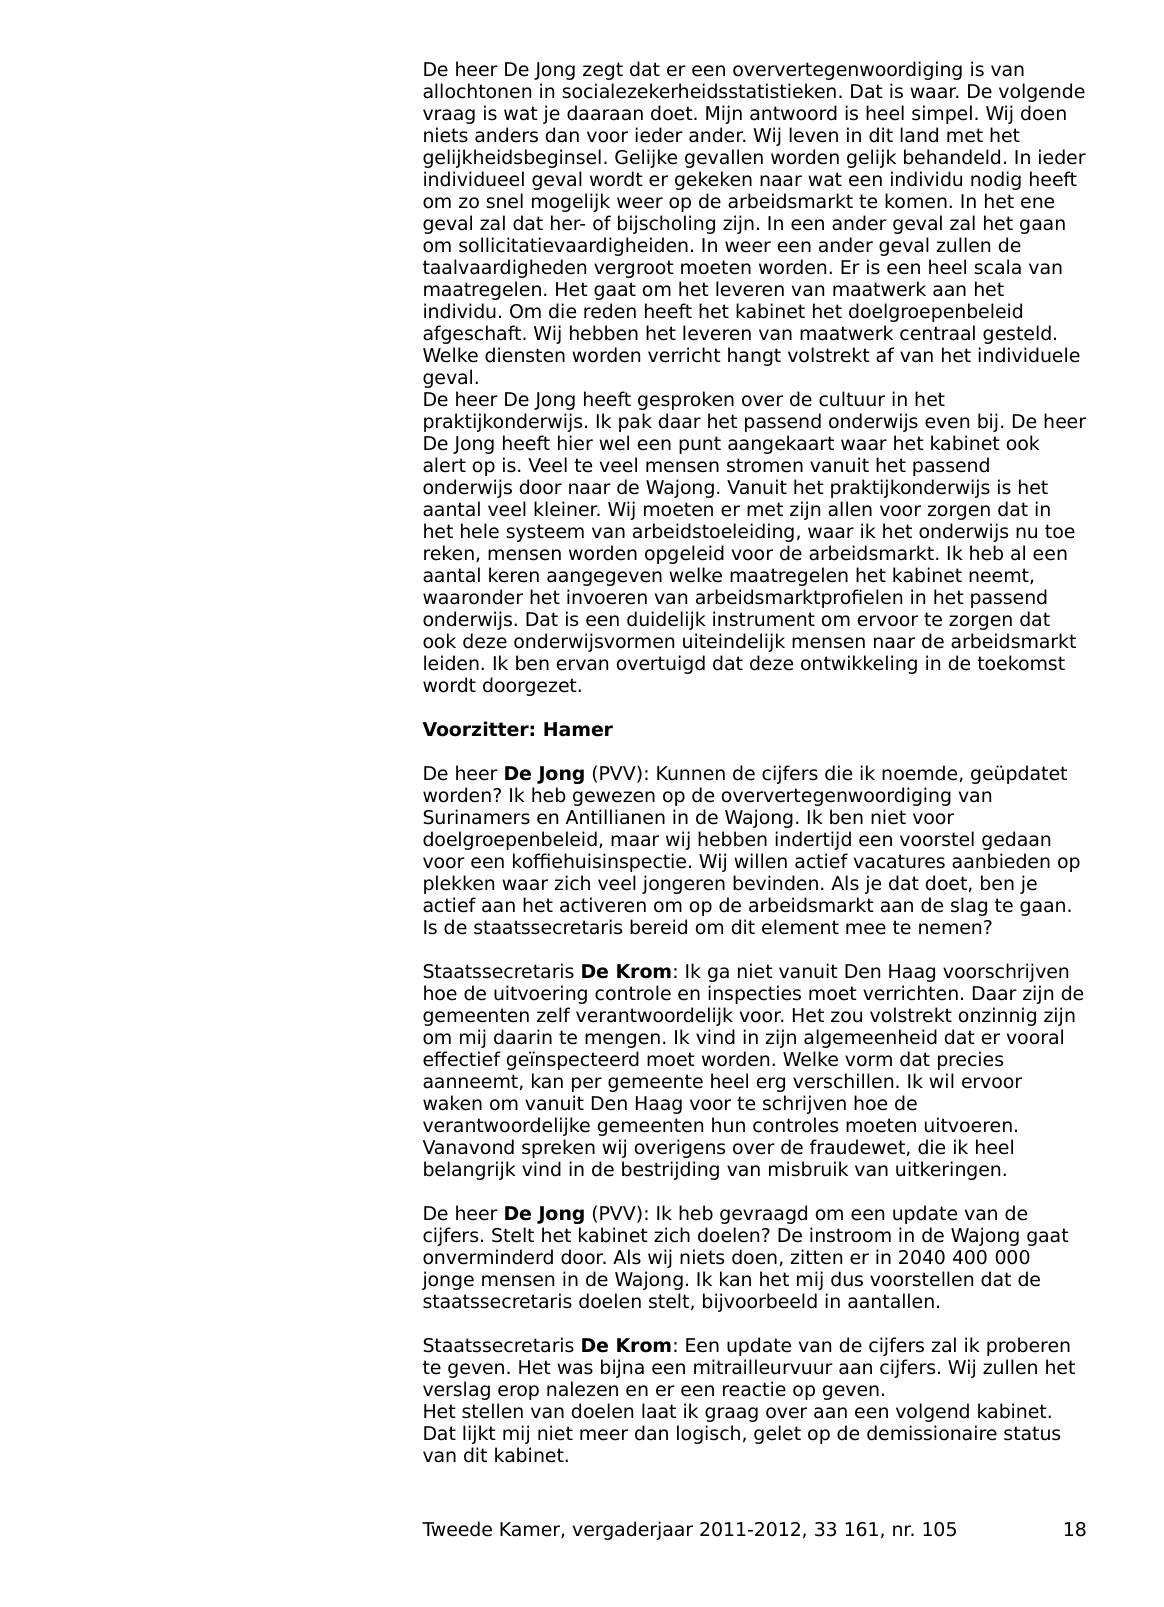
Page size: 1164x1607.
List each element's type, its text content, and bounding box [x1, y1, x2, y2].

text Staatssecretaris De Krom: Ik ga niet vanuit Den Haag voorschrijven hoe de uitvoering controle en inspecties moet verrichten. Daar zijn de gemeenten zelf verantwoordelijk voor. Het zou volstrekt onzinnig zijn om mij daarin te mengen. Ik vind in zijn algemeenheid dat er vooral effectief geïnspecteerd moet worden. Welke vorm dat precies aanneemt, kan per gemeente heel erg verschillen. Ik wil ervoor waken om vanuit Den Haag voor te schrijven hoe de verantwoordelijke gemeenten hun controles moeten uitvoeren. Vanavond spreken wij overigens over de fraudewet, die ik heel belangrijk vind in de bestrijding van misbruik van uitkeringen. [422, 961, 1087, 1181]
text De heer De Jong (PVV): Ik heb gevraagd om een update van de cijfers. Stelt het kabinet zich doelen? De instroom in de Wajong gaat onverminderd door. Als wij niets doen, zitten er in 2040 400 000 jonge mensen in de Wajong. Ik kan het mij dus voorstellen dat de staatssecretaris doelen stelt, bijvoorbeeld in aantallen. [422, 1203, 1087, 1313]
text De heer De Jong (PVV): Kunnen de cijfers die ik noemde, geüpdatet worden? Ik heb gewezen op de oververtegenwoordiging van Surinamers en Antillianen in de Wajong. Ik ben niet voor doelgroepenbeleid, maar wij hebben indertijd een voorstel gedaan voor een koffiehuisinspectie. Wij willen actief vacatures aanbieden op plekken waar zich veel jongeren bevinden. Als je dat doet, ben je actief aan het activeren om op de arbeidsmarkt aan de slag te gaan. Is de staatssecretaris bereid om dit element mee te nemen? [422, 763, 1087, 939]
text Het stellen van doelen laat ik graag over aan een volgend kabinet. Dat lijkt mij niet meer dan logisch, gelet op de demissionaire status van dit kabinet. [422, 1401, 1087, 1467]
text Staatssecretaris De Krom: Een update van de cijfers zal ik proberen te geven. Het was bijna een mitrailleurvuur aan cijfers. Wij zullen het verslag erop nalezen en er een reactie op geven. [422, 1335, 1087, 1401]
subtitle Voorzitter: Hamer [422, 719, 1087, 741]
text De heer De Jong heeft gesproken over de cultuur in het praktijkonderwijs. Ik pak daar het passend onderwijs even bij. De heer De Jong heeft hier wel een punt aangekaart waar het kabinet ook alert op is. Veel te veel mensen stromen vanuit het passend onderwijs door naar de Wajong. Vanuit het praktijkonderwijs is het aantal veel kleiner. Wij moeten er met zijn allen voor zorgen dat in het hele systeem van arbeidstoeleiding, waar ik het onderwijs nu toe reken, mensen worden opgeleid voor de arbeidsmarkt. Ik heb al een aantal keren aangegeven welke maatregelen het kabinet neemt, waaronder het invoeren van arbeidsmarktprofielen in het passend onderwijs. Dat is een duidelijk instrument om ervoor te zorgen dat ook deze onderwijsvormen uiteindelijk mensen naar de arbeidsmarkt leiden. Ik ben ervan overtuigd dat deze ontwikkeling in de toekomst wordt doorgezet. [422, 389, 1087, 696]
text De heer De Jong zegt dat er een oververtegenwoordiging is van allochtonen in socialezekerheidsstatistieken. Dat is waar. De volgende vraag is wat je daaraan doet. Mijn antwoord is heel simpel. Wij doen niets anders dan voor ieder ander. Wij leven in dit land met het gelijkheidsbeginsel. Gelijke gevallen worden gelijk behandeld. In ieder individueel geval wordt er gekeken naar wat een individu nodig heeft om zo snel mogelijk weer op de arbeidsmarkt te komen. In het ene geval zal dat her- of bijscholing zijn. In een ander geval zal het gaan om sollicitatievaardigheiden. In weer een ander geval zullen de taalvaardigheden vergroot moeten worden. Er is een heel scala van maatregelen. Het gaat om het leveren van maatwerk aan het individu. Om die reden heeft het kabinet het doelgroepenbeleid afgeschaft. Wij hebben het leveren van maatwerk centraal gesteld. Welke diensten worden verricht hangt volstrekt af van het individuele geval. [422, 59, 1087, 389]
